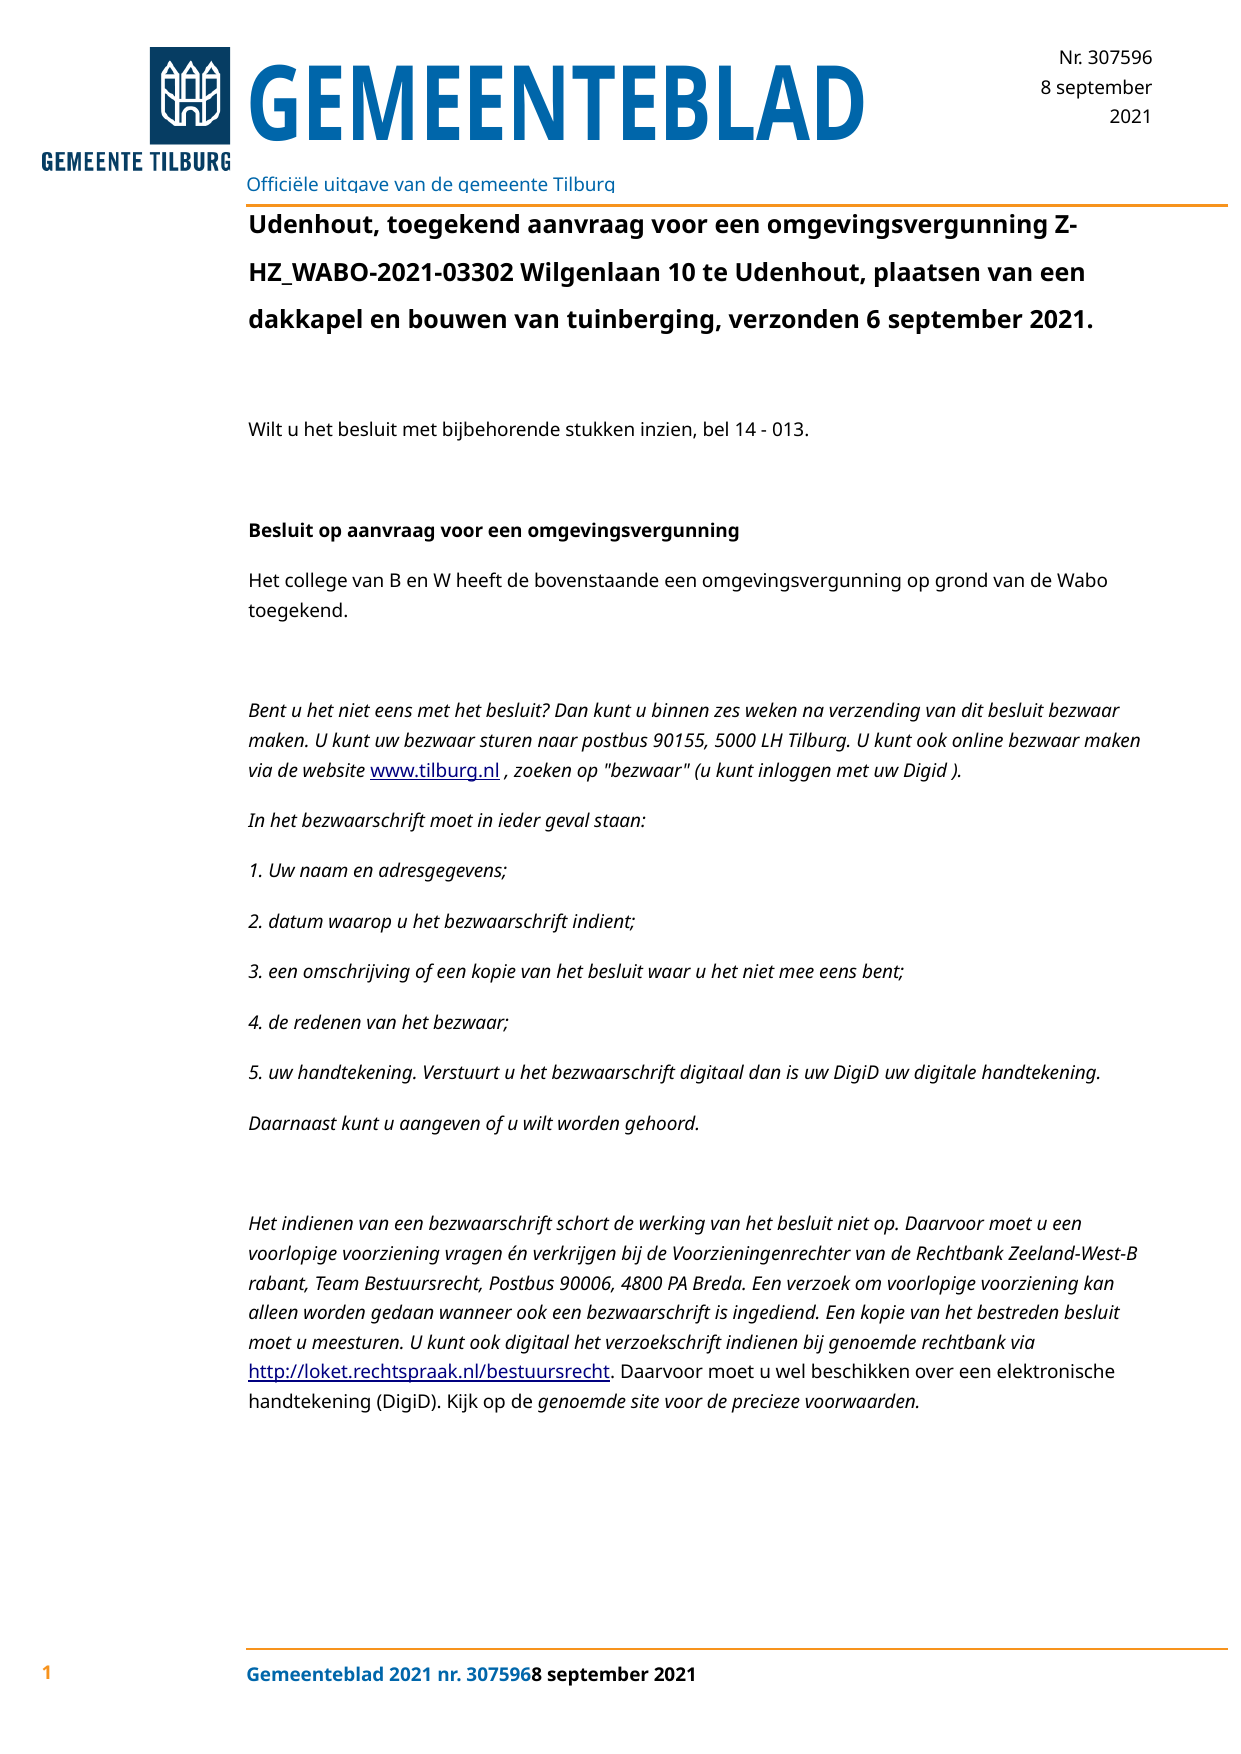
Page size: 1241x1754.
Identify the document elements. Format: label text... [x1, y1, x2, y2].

text 4. de redenen van het bezwaar; [248, 1009, 1152, 1034]
text In het bezwaarschrift moet in ieder geval staan: [248, 807, 1152, 833]
text 5. uw handtekening. Verstuurt u het bezwaarschrift digitaal dan is uw DigiD uw digitale handtekening. [248, 1059, 1152, 1085]
text Bent u het niet eens met het besluit? Dan kunt u binnen zes weken na verzending van dit besluit bezwaar maken. U kunt uw bezwaar sturen naar postbus 90155, 5000 LH Tilburg. U kunt ook online bezwaar maken via de website www.tilburg.nl , zoeken op "bezwaar" (u kunt inloggen met uw Digid ). [248, 698, 1152, 782]
text 1. Uw naam en adresgegevens; [248, 858, 1152, 883]
text Daarnaast kunt u aangeven of u wilt worden gehoord. [248, 1110, 1152, 1135]
text Het college van B en W heeft de bovenstaande een omgevingsvergunning op grond van de Wabo toegekend. [248, 567, 1152, 622]
text Besluit op aanvraag voor een omgevingsvergunning [248, 517, 1152, 542]
text Wilt u het besluit met bijbehorende stukken inzien, bel 14 - 013. [248, 416, 1152, 442]
text Udenhout, toegekend aanvraag voor een omgevingsvergunning Z-HZ_WABO-2021-03302 Wilgenlaan 10 te Udenhout, plaatsen van een dakkapel en bouwen van tuinberging, verzonden 6 september 2021. [248, 207, 1152, 336]
text 2. datum waarop u het bezwaarschrift indient; [248, 908, 1152, 934]
text Het indienen van een bezwaarschrift schort de werking van het besluit niet op. Daarvoor moet u een voorlopige voorziening vragen én verkrijgen bij de Voorzieningenrechter van de Rechtbank Zeeland-West-B rabant, Team Bestuursrecht, Postbus 90006, 4800 PA Breda. Een verzoek om voorlopige voorziening kan alleen worden gedaan wanneer ook een bezwaarschrift is ingediend. Een kopie van het bestreden besluit moet u meesturen. U kunt ook digitaal het verzoekschrift indienen bij genoemde rechtbank via http://loket.rechtspraak.nl/bestuursrecht. Daarvoor moet u wel beschikken over een elektronische handtekening (DigiD). Kijk op de genoemde site voor de precieze voorwaarden. [248, 1211, 1152, 1414]
picture [41, 47, 231, 172]
text 3. een omschrijving of een kopie van het besluit waar u het niet mee eens bent; [248, 958, 1152, 984]
